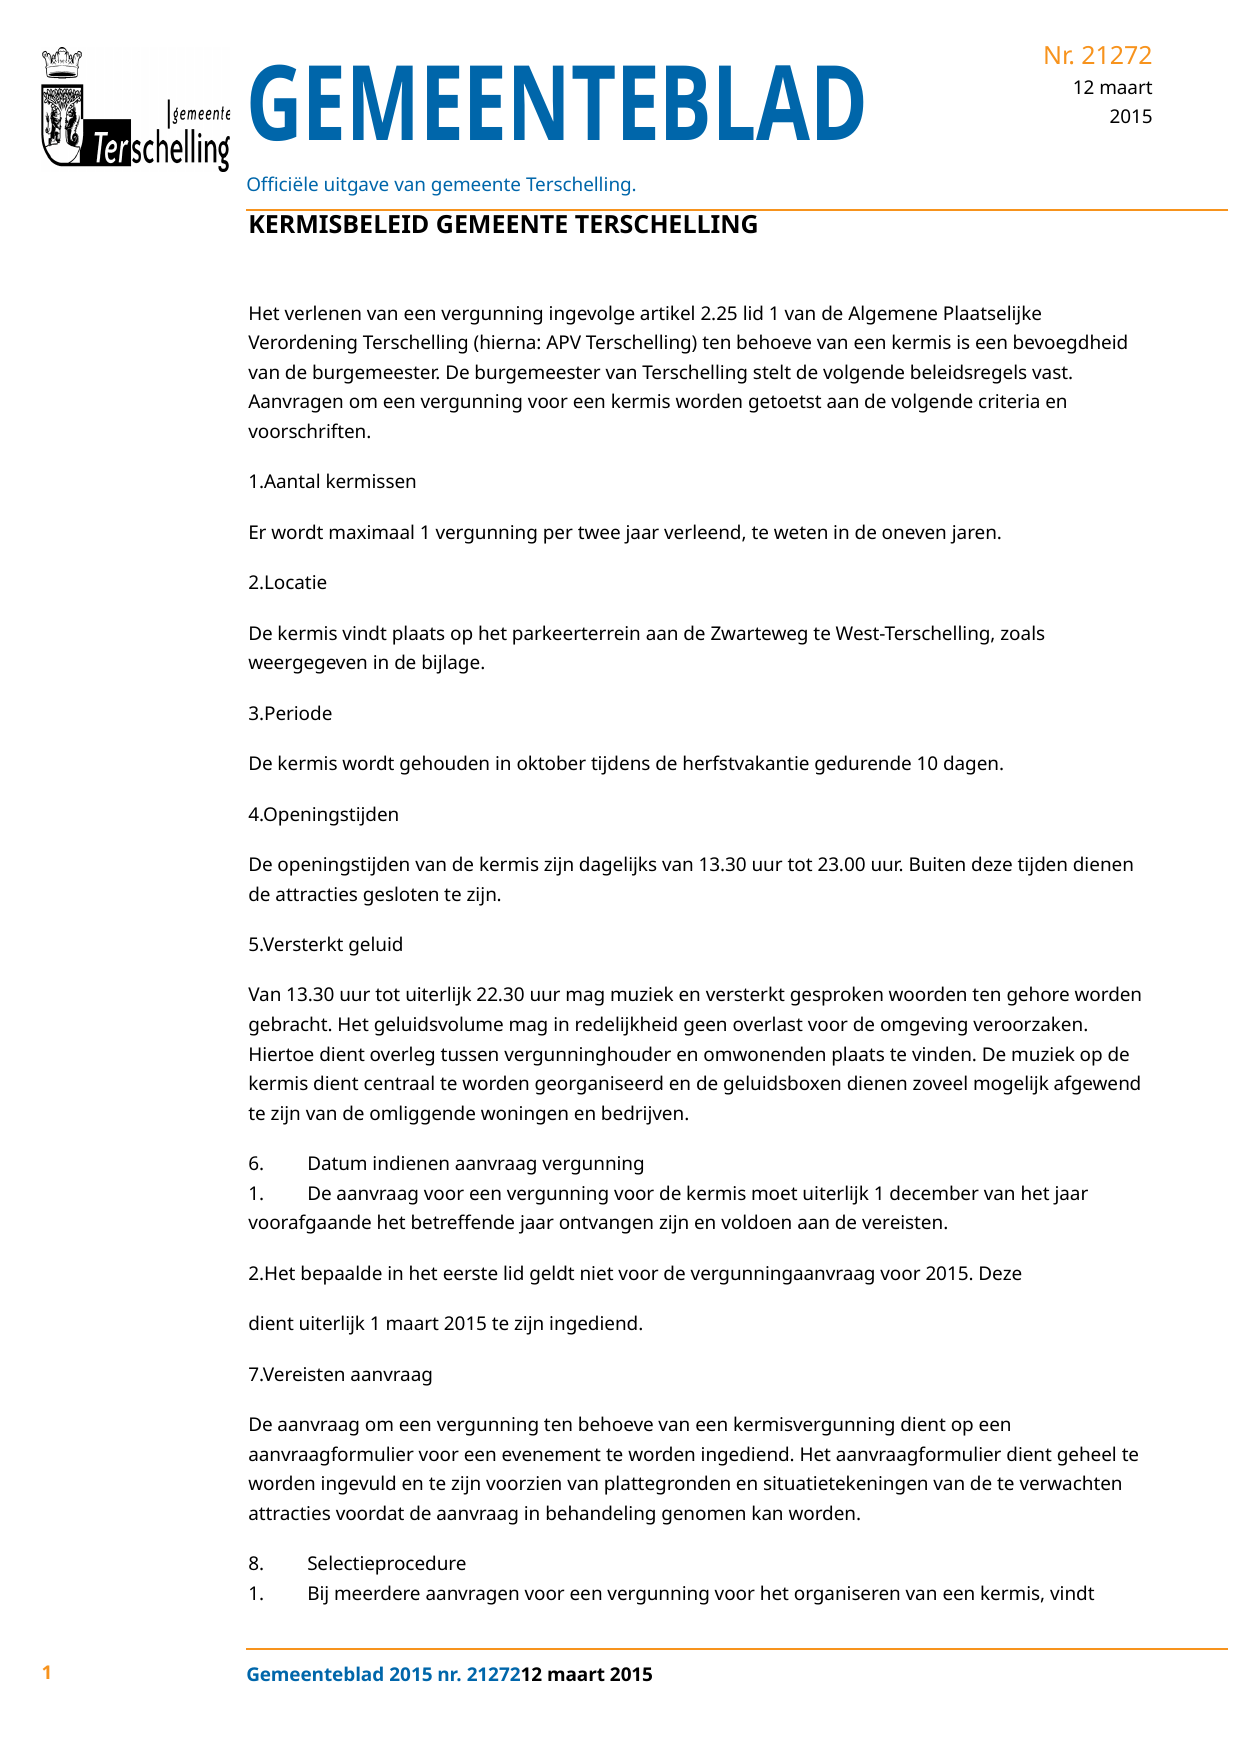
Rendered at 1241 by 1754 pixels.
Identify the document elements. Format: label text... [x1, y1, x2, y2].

text De kermis wordt gehouden in oktober tijdens de herfstvakantie gedurende 10 dagen. [248, 750, 1152, 776]
text De aanvraag om een vergunning ten behoeve van een kermisvergunning dient op een aanvraagformulier voor een evenement te worden ingediend. Het aanvraagformulier dient geheel te worden ingevuld en te zijn voorzien van plattegronden en situatietekeningen van de te verwachten attracties voordat de aanvraag in behandeling genomen kan worden. [248, 1411, 1152, 1526]
text voorafgaande het betreffende jaar ontvangen zijn en voldoen aan de vereisten. [248, 1209, 1152, 1235]
text KERMISBELEID GEMEENTE TERSCHELLING [248, 211, 1152, 241]
text 7.Vereisten aanvraag [248, 1361, 1152, 1386]
picture [41, 47, 231, 172]
text 1.Aantal kermissen [248, 469, 1152, 494]
list Selectieprocedure [248, 1550, 1152, 1576]
list De aanvraag voor een vergunning voor de kermis moet uiterlijk 1 december van het jaar [248, 1180, 1152, 1206]
text Er wordt maximaal 1 vergunning per twee jaar verleend, te weten in de oneven jaren. [248, 519, 1152, 545]
text 4.Openingstijden [248, 801, 1152, 826]
text Van 13.30 uur tot uiterlijk 22.30 uur mag muziek en versterkt gesproken woorden ten gehore worden gebracht. Het geluidsvolume mag in redelijkheid geen overlast voor de omgeving veroorzaken. Hiertoe dient overleg tussen vergunninghouder en omwonenden plaats te vinden. De muziek op de kermis dient centraal te worden georganiseerd en de geluidsboxen dienen zoveel mogelijk afgewend te zijn van de omliggende woningen en bedrijven. [248, 982, 1152, 1126]
list Datum indienen aanvraag vergunning [248, 1150, 1152, 1176]
text Het verlenen van een vergunning ingevolge artikel 2.25 lid 1 van de Algemene Plaatselijke Verordening Terschelling (hierna: APV Terschelling) ten behoeve van een kermis is een bevoegdheid van de burgemeester. De burgemeester van Terschelling stelt de volgende beleidsregels vast. Aanvragen om een vergunning voor een kermis worden getoetst aan de volgende criteria en voorschriften. [248, 300, 1152, 444]
text De kermis vindt plaats op het parkeerterrein aan de Zwarteweg te West-Terschelling, zoals weergegeven in de bijlage. [248, 620, 1152, 675]
text 2.Locatie [248, 569, 1152, 595]
text 3.Periode [248, 700, 1152, 726]
text De openingstijden van de kermis zijn dagelijks van 13.30 uur tot 23.00 uur. Buiten deze tijden dienen de attracties gesloten te zijn. [248, 851, 1152, 906]
text dient uiterlijk 1 maart 2015 te zijn ingediend. [248, 1310, 1152, 1336]
text 5.Versterkt geluid [248, 931, 1152, 957]
list Bij meerdere aanvragen voor een vergunning voor het organiseren van een kermis, vindt [248, 1580, 1152, 1606]
text 2.Het bepaalde in het eerste lid geldt niet voor de vergunningaanvraag voor 2015. Deze [248, 1260, 1152, 1286]
